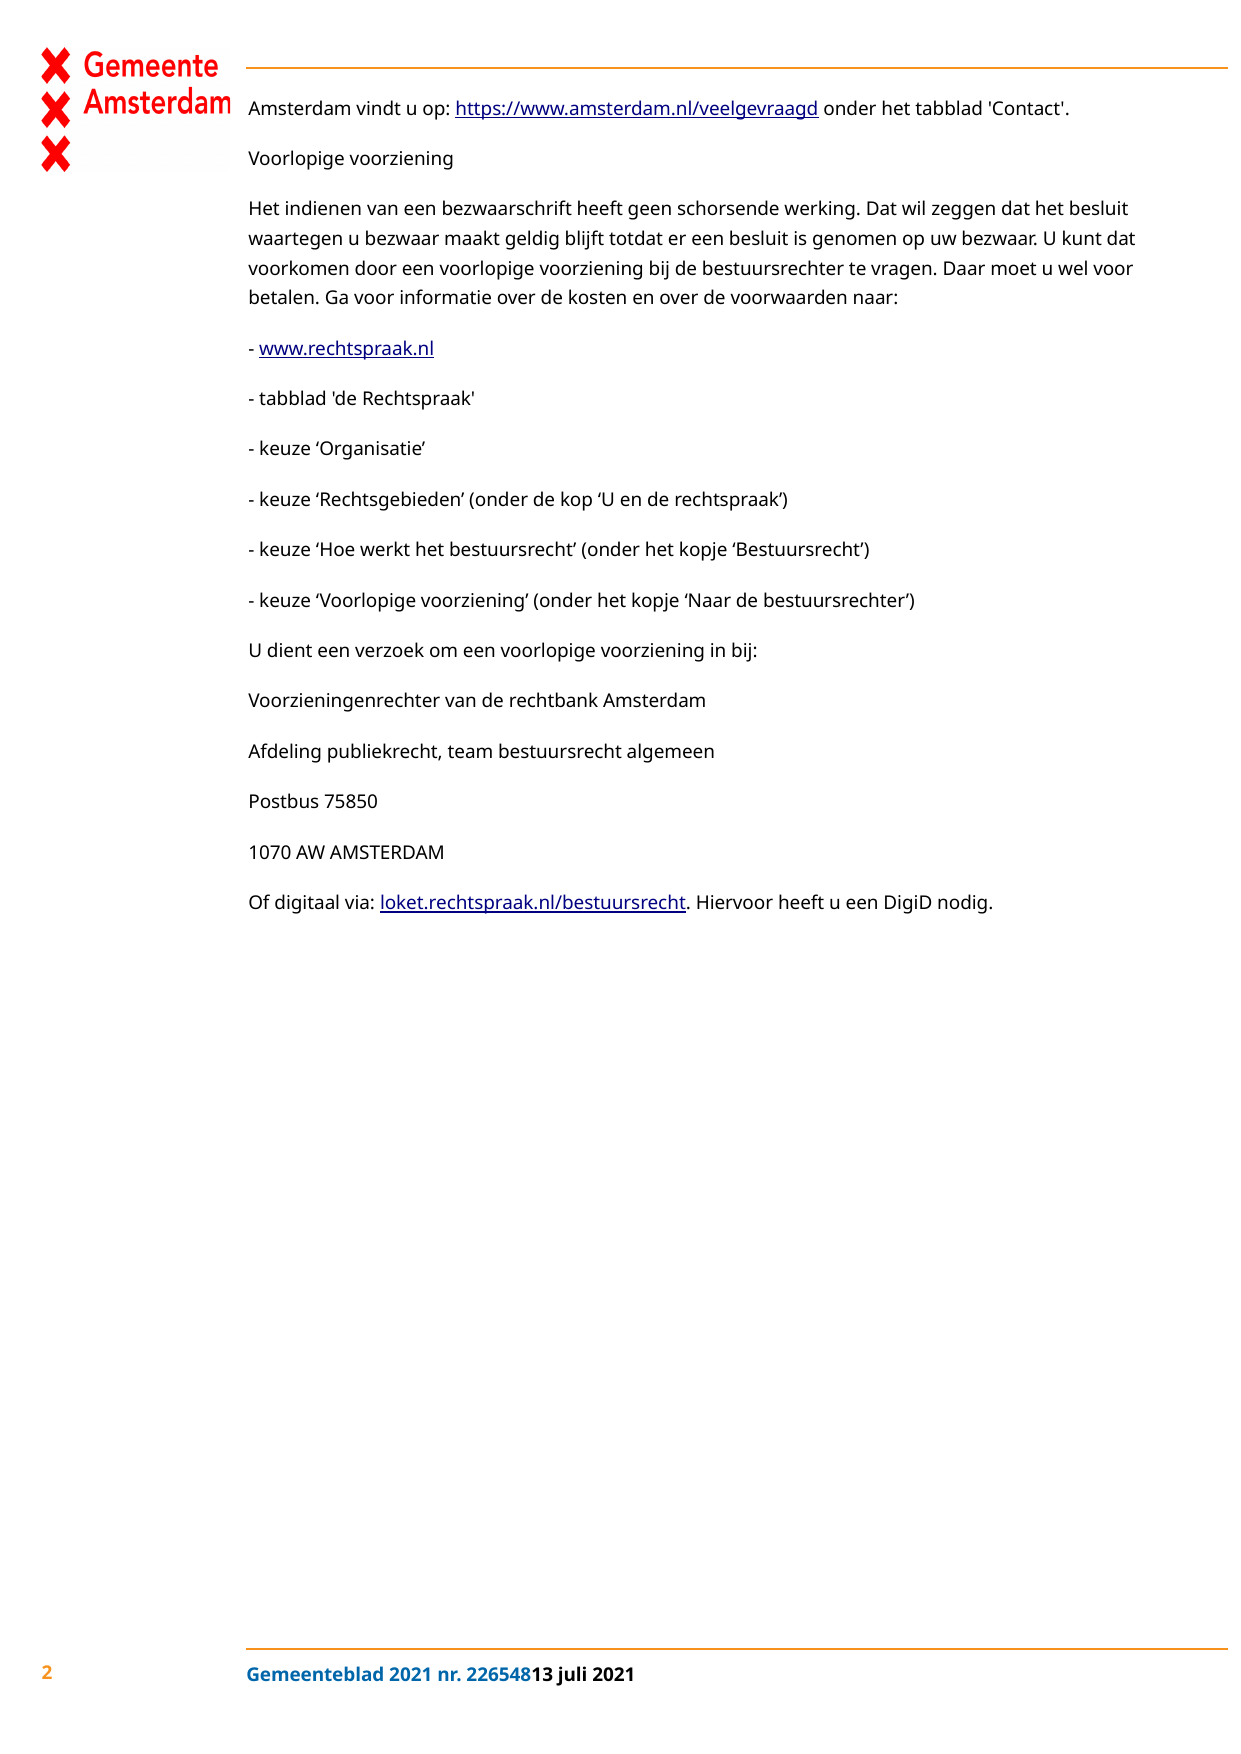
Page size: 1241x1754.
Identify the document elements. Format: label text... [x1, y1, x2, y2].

text Afdeling publiekrecht, team bestuursrecht algemeen [248, 738, 1152, 764]
text Het indienen van een bezwaarschrift heeft geen schorsende werking. Dat wil zeggen dat het besluit waartegen u bezwaar maakt geldig blijft totdat er een besluit is genomen op uw bezwaar. U kunt dat voorkomen door een voorlopige voorziening bij de bestuursrechter te vragen. Daar moet u wel voor betalen. Ga voor informatie over de kosten en over de voorwaarden naar: [248, 196, 1152, 310]
text Postbus 75850 [248, 788, 1152, 814]
picture [41, 47, 231, 172]
text Of digitaal via: loket.rechtspraak.nl/bestuursrecht. Hiervoor heeft u een DigiD nodig. [248, 889, 1152, 915]
text - keuze ‘Hoe werkt het bestuursrecht’ (onder het kopje ‘Bestuursrecht’) [248, 536, 1152, 562]
text 1070 AW AMSTERDAM [248, 839, 1152, 865]
text Amsterdam vindt u op: https://www.amsterdam.nl/veelgevraagd onder het tabblad 'Contact'. [248, 95, 1152, 121]
text - keuze ‘Rechtsgebieden’ (onder de kop ‘U en de rechtspraak’) [248, 486, 1152, 512]
text - keuze ‘Voorlopige voorziening’ (onder het kopje ‘Naar de bestuursrechter’) [248, 587, 1152, 613]
text - tabblad 'de Rechtspraak' [248, 385, 1152, 411]
text - keuze ‘Organisatie’ [248, 436, 1152, 461]
text Voorzieningenrechter van de rechtbank Amsterdam [248, 688, 1152, 713]
text Voorlopige voorziening [248, 145, 1152, 171]
text U dient een verzoek om een voorlopige voorziening in bij: [248, 637, 1152, 663]
text - www.rechtspraak.nl [248, 335, 1152, 361]
